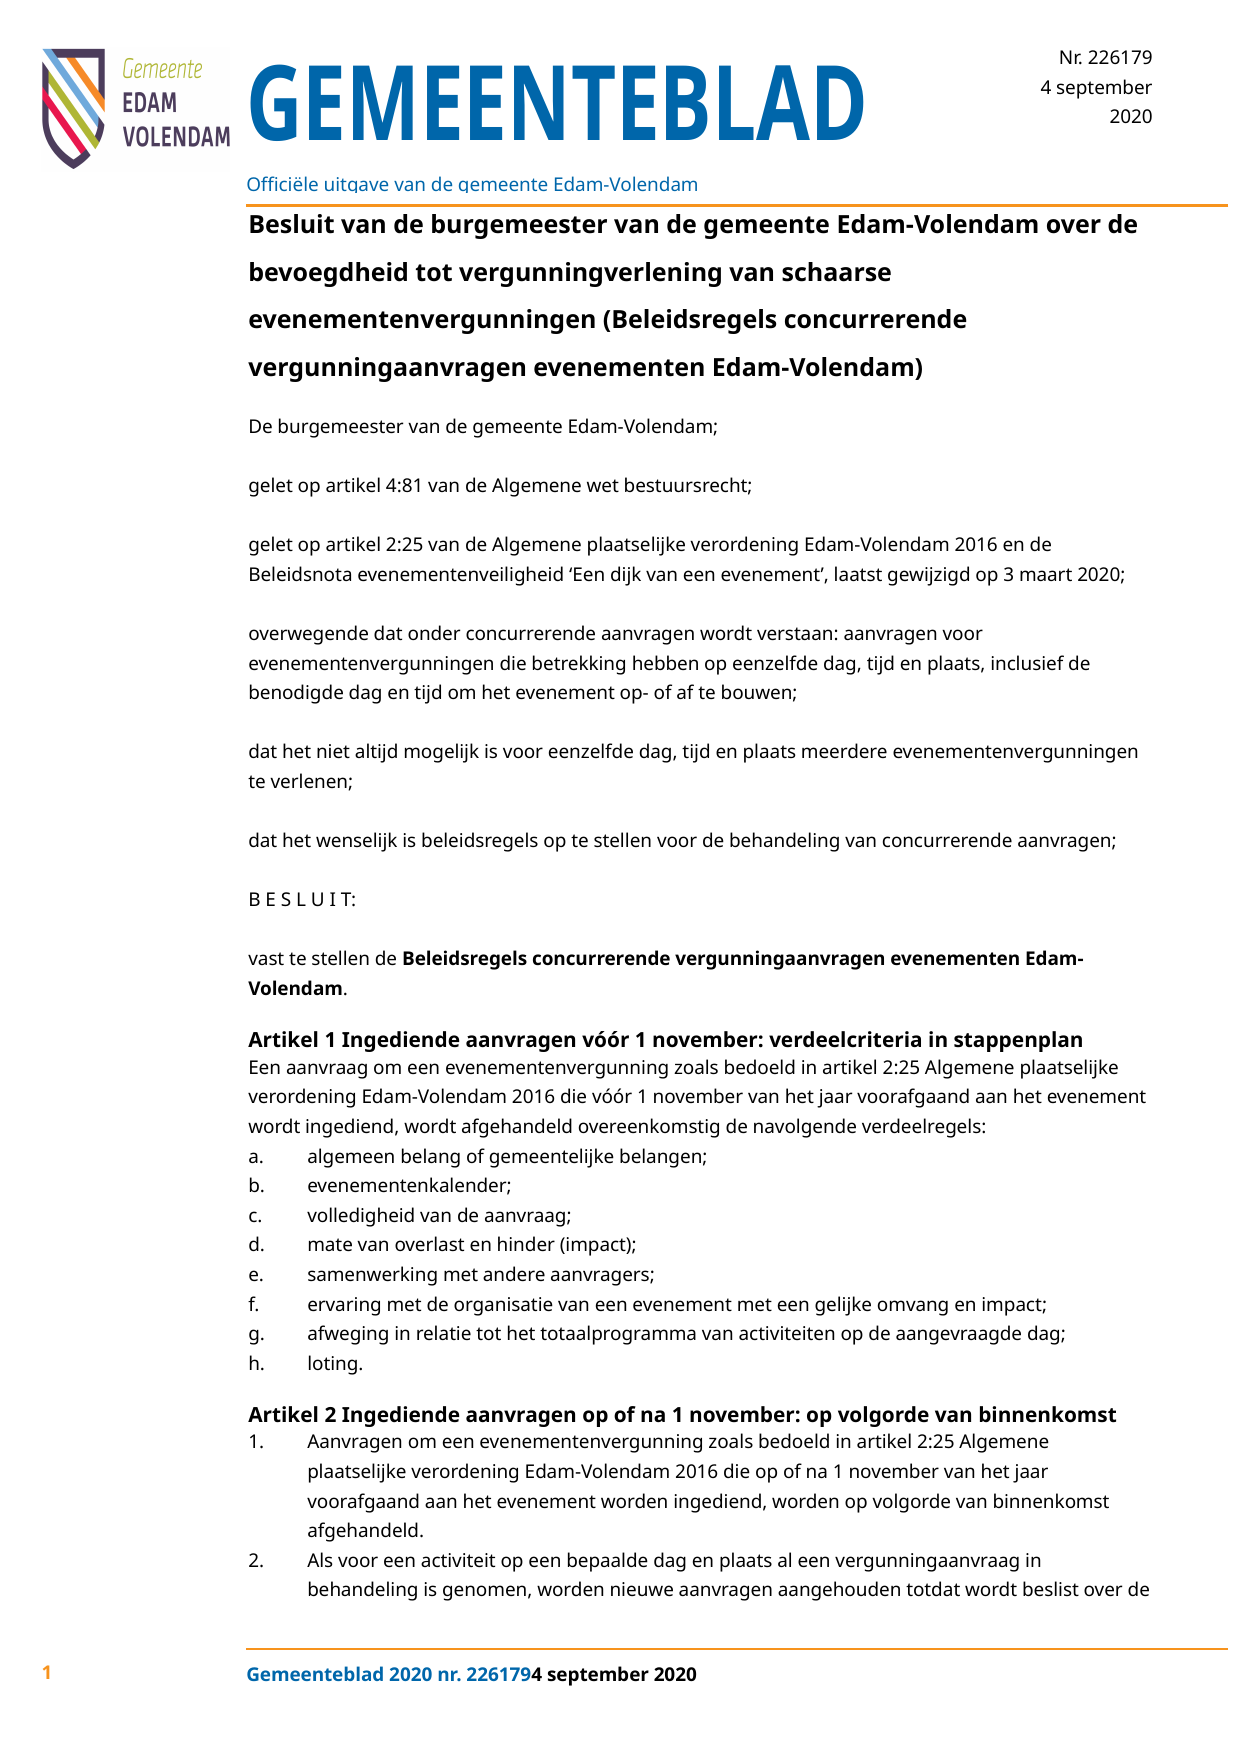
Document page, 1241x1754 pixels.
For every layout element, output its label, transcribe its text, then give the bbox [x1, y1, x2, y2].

text vast te stellen de Beleidsregels concurrerende vergunningaanvragen evenementen Edam-Volendam. [248, 946, 1152, 1001]
list Als voor een activiteit op een bepaalde dag en plaats al een vergunningaanvraag in behandeling is genomen, worden nieuwe aanvragen aangehouden totdat wordt beslist over de [248, 1547, 1152, 1602]
list algemeen belang of gemeentelijke belangen; [248, 1143, 1152, 1168]
list evenementenkalender; [248, 1172, 1152, 1198]
text gelet op artikel 4:81 van de Algemene wet bestuursrecht; [248, 472, 1152, 498]
list samenwerking met andere aanvragers; [248, 1261, 1152, 1287]
text Een aanvraag om een evenementenvergunning zoals bedoeld in artikel 2:25 Algemene plaatselijke verordening Edam-Volendam 2016 die vóór 1 november van het jaar voorafgaand aan het evenement wordt ingediend, wordt afgehandeld overeenkomstig de navolgende verdeelregels: [248, 1054, 1152, 1139]
list mate van overlast en hinder (impact); [248, 1232, 1152, 1257]
text De burgemeester van de gemeente Edam-Volendam; [248, 413, 1152, 439]
text Artikel 1 Ingediende aanvragen vóór 1 november: verdeelcriteria in stappenplan [248, 1026, 1152, 1054]
text dat het wenselijk is beleidsregels op te stellen voor de behandeling van concurrerende aanvragen; [248, 827, 1152, 853]
text overwegende dat onder concurrerende aanvragen wordt verstaan: aanvragen voor evenementenvergunningen die betrekking hebben op eenzelfde dag, tijd en plaats, inclusief de benodigde dag en tijd om het evenement op- of af te bouwen; [248, 620, 1152, 705]
list afweging in relatie tot het totaalprogramma van activiteiten op de aangevraagde dag; [248, 1320, 1152, 1346]
list loting. [248, 1350, 1152, 1376]
text Besluit van de burgemeester van de gemeente Edam-Volendam over de bevoegdheid tot vergunningverlening van schaarse evenementenvergunningen (Beleidsregels concurrerende vergunningaanvragen evenementen Edam-Volendam) [248, 207, 1152, 384]
list volledigheid van de aanvraag; [248, 1202, 1152, 1228]
text gelet op artikel 2:25 van de Algemene plaatselijke verordening Edam-Volendam 2016 en de Beleidsnota evenementenveiligheid ‘Een dijk van een evenement’, laatst gewijzigd op 3 maart 2020; [248, 531, 1152, 587]
picture [41, 47, 231, 172]
list Aanvragen om een evenementenvergunning zoals bedoeld in artikel 2:25 Algemene plaatselijke verordening Edam-Volendam 2016 die op of na 1 november van het jaar voorafgaand aan het evenement worden ingediend, worden op volgorde van binnenkomst afgehandeld. [248, 1429, 1152, 1543]
text dat het niet altijd mogelijk is voor eenzelfde dag, tijd en plaats meerdere evenementenvergunningen te verlenen; [248, 738, 1152, 794]
text Artikel 2 Ingediende aanvragen op of na 1 november: op volgorde van binnenkomst [248, 1400, 1152, 1429]
list ervaring met de organisatie van een evenement met een gelijke omvang en impact; [248, 1291, 1152, 1316]
text B E S L U I T: [248, 886, 1152, 912]
